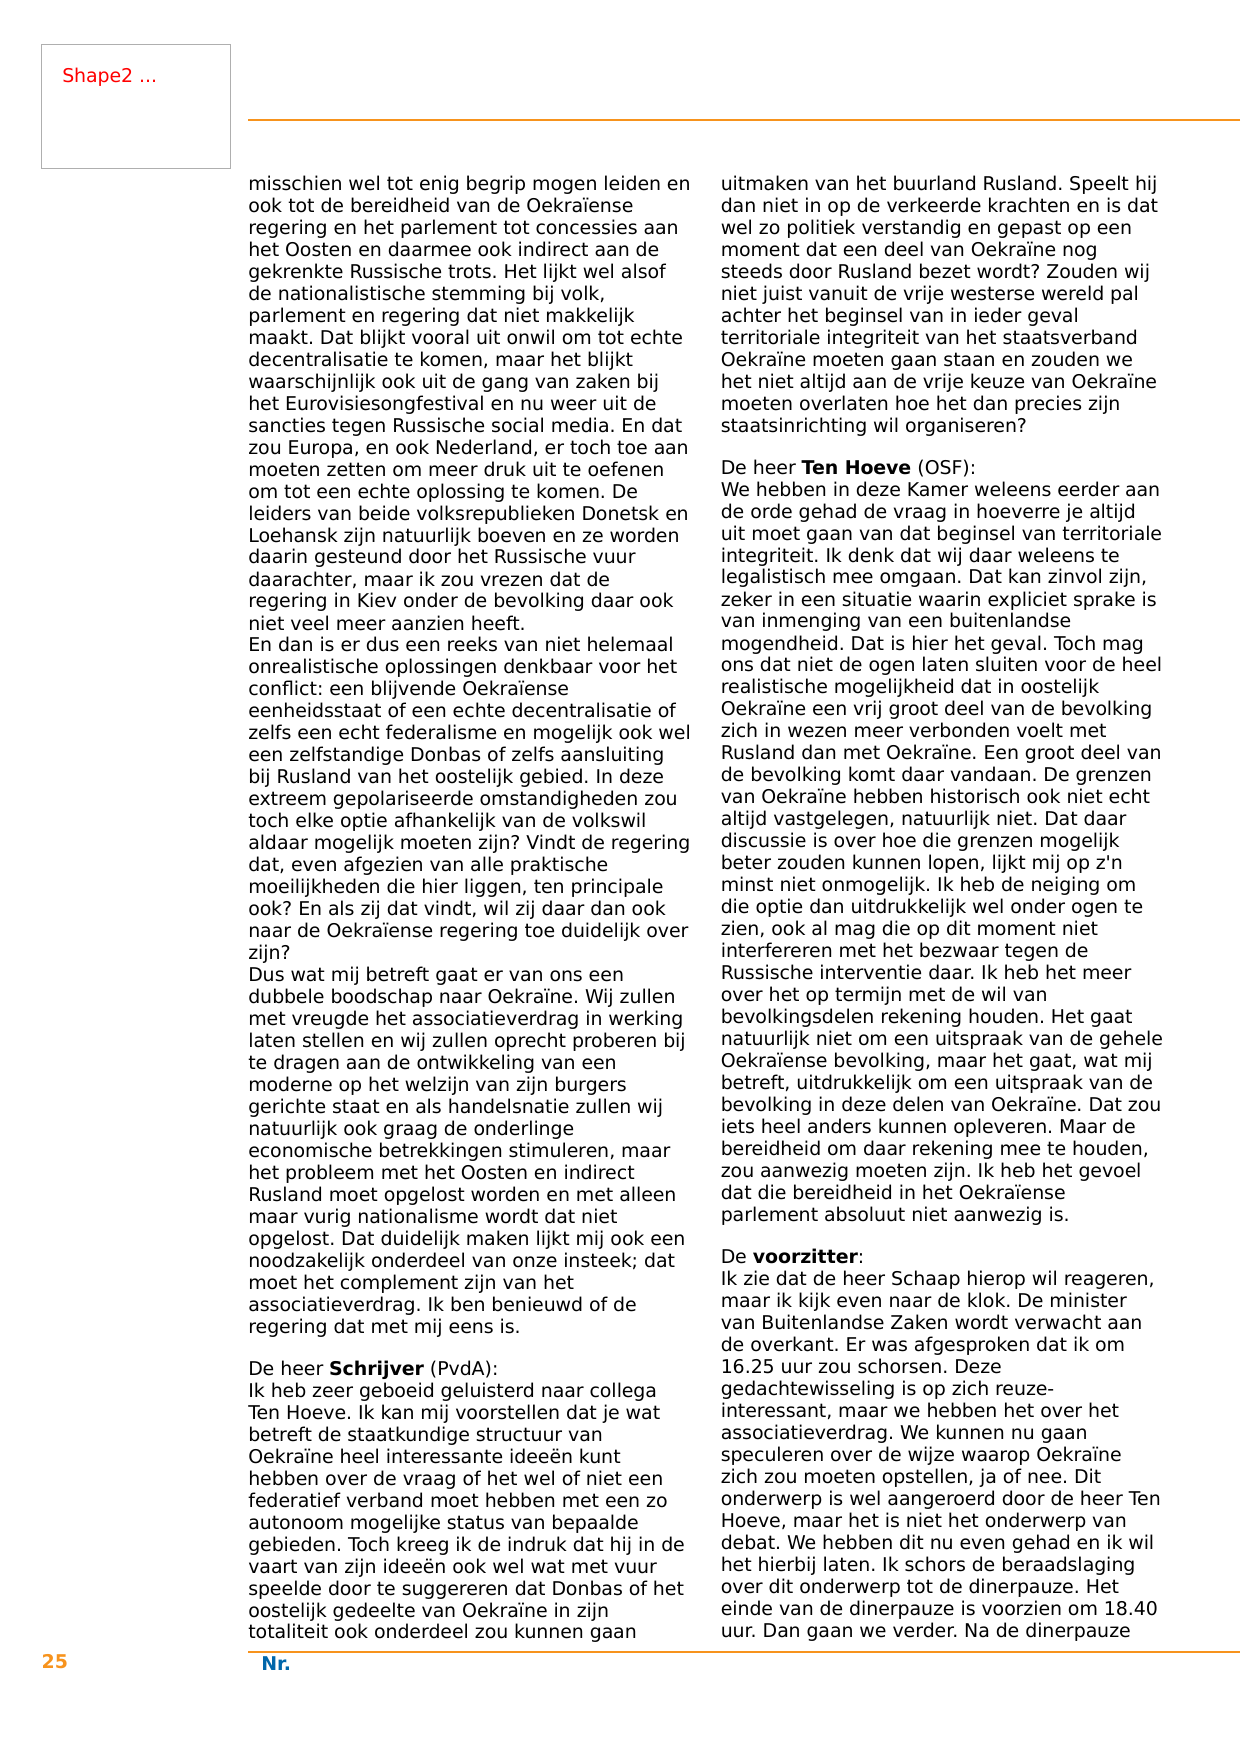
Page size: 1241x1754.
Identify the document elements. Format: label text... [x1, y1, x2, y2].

text De voorzitter: [721, 1246, 1163, 1268]
text Ik heb zeer geboeid geluisterd naar collega Ten Hoeve. Ik kan mij voorstellen dat je wat betreft de staatkundige structuur van Oekraïne heel interessante ideeën kunt hebben over de vraag of het wel of niet een federatief verband moet hebben met een zo autonoom mogelijke status van bepaalde gebieden. Toch kreeg ik de indruk dat hij in de vaart van zijn ideeën ook wel wat met vuur speelde door te suggereren dat Donbas of het oostelijk gedeelte van Oekraïne in zijn totaliteit ook onderdeel zou kunnen gaan [248, 1380, 691, 1643]
text uitmaken van het buurland Rusland. Speelt hij dan niet in op de verkeerde krachten en is dat wel zo politiek verstandig en gepast op een moment dat een deel van Oekraïne nog steeds door Rusland bezet wordt? Zouden wij niet juist vanuit de vrije westerse wereld pal achter het beginsel van in ieder geval territoriale integriteit van het staatsverband Oekraïne moeten gaan staan en zouden we het niet altijd aan de vrije keuze van Oekraïne moeten overlaten hoe het dan precies zijn staatsinrichting wil organiseren? [721, 173, 1163, 437]
text De heer Schrijver (PvdA): [248, 1358, 691, 1380]
text De heer Ten Hoeve (OSF): [721, 457, 1163, 478]
text We hebben in deze Kamer weleens eerder aan de orde gehad de vraag in hoeverre je altijd uit moet gaan van dat beginsel van territoriale integriteit. Ik denk dat wij daar weleens te legalistisch mee omgaan. Dat kan zinvol zijn, zeker in een situatie waarin expliciet sprake is van inmenging van een buitenlandse mogendheid. Dat is hier het geval. Toch mag ons dat niet de ogen laten sluiten voor de heel realistische mogelijkheid dat in oostelijk Oekraïne een vrij groot deel van de bevolking zich in wezen meer verbonden voelt met Rusland dan met Oekraïne. Een groot deel van de bevolking komt daar vandaan. De grenzen van Oekraïne hebben historisch ook niet echt altijd vastgelegen, natuurlijk niet. Dat daar discussie is over hoe die grenzen mogelijk beter zouden kunnen lopen, lijkt mij op z'n minst niet onmogelijk. Ik heb de neiging om die optie dan uitdrukkelijk wel onder ogen te zien, ook al mag die op dit moment niet interfereren met het bezwaar tegen de Russische interventie daar. Ik heb het meer over het op termijn met de wil van bevolkingsdelen rekening houden. Het gaat natuurlijk niet om een uitspraak van de gehele Oekraïense bevolking, maar het gaat, wat mij betreft, uitdrukkelijk om een uitspraak van de bevolking in deze delen van Oekraïne. Dat zou iets heel anders kunnen opleveren. Maar de bereidheid om daar rekening mee te houden, zou aanwezig moeten zijn. Ik heb het gevoel dat die bereidheid in het Oekraïense parlement absoluut niet aanwezig is. [721, 478, 1163, 1226]
text Ik zie dat de heer Schaap hierop wil reageren, maar ik kijk even naar de klok. De minister van Buitenlandse Zaken wordt verwacht aan de overkant. Er was afgesproken dat ik om 16.25 uur zou schorsen. Deze gedachtewisseling is op zich reuze-interessant, maar we hebben het over het associatieverdrag. We kunnen nu gaan speculeren over de wijze waarop Oekraïne zich zou moeten opstellen, ja of nee. Dit onderwerp is wel aangeroerd door de heer Ten Hoeve, maar het is niet het onderwerp van debat. We hebben dit nu even gehad en ik wil het hierbij laten. Ik schors de beraadslaging over dit onderwerp tot de dinerpauze. Het einde van de dinerpauze is voorzien om 18.40 uur. Dan gaan we verder. Na de dinerpauze [721, 1268, 1163, 1641]
text Dus wat mij betreft gaat er van ons een dubbele boodschap naar Oekraïne. Wij zullen met vreugde het associatieverdrag in werking laten stellen en wij zullen oprecht proberen bij te dragen aan de ontwikkeling van een moderne op het welzijn van zijn burgers gerichte staat en als handelsnatie zullen wij natuurlijk ook graag de onderlinge economische betrekkingen stimuleren, maar het probleem met het Oosten en indirect Rusland moet opgelost worden en met alleen maar vurig nationalisme wordt dat niet opgelost. Dat duidelijk maken lijkt mij ook een noodzakelijk onderdeel van onze insteek; dat moet het complement zijn van het associatieverdrag. Ik ben benieuwd of de regering dat met mij eens is. [248, 964, 691, 1338]
text misschien wel tot enig begrip mogen leiden en ook tot de bereidheid van de Oekraïense regering en het parlement tot concessies aan het Oosten en daarmee ook indirect aan de gekrenkte Russische trots. Het lijkt wel alsof de nationalistische stemming bij volk, parlement en regering dat niet makkelijk maakt. Dat blijkt vooral uit onwil om tot echte decentralisatie te komen, maar het blijkt waarschijnlijk ook uit de gang van zaken bij het Eurovisiesongfestival en nu weer uit de sancties tegen Russische social media. En dat zou Europa, en ook Nederland, er toch toe aan moeten zetten om meer druk uit te oefenen om tot een echte oplossing te komen. De leiders van beide volksrepublieken Donetsk en Loehansk zijn natuurlijk boeven en ze worden daarin gesteund door het Russische vuur daarachter, maar ik zou vrezen dat de regering in Kiev onder de bevolking daar ook niet veel meer aanzien heeft. [248, 173, 691, 634]
text En dan is er dus een reeks van niet helemaal onrealistische oplossingen denkbaar voor het conflict: een blijvende Oekraïense eenheidsstaat of een echte decentralisatie of zelfs een echt federalisme en mogelijk ook wel een zelfstandige Donbas of zelfs aansluiting bij Rusland van het oostelijk gebied. In deze extreem gepolariseerde omstandigheden zou toch elke optie afhankelijk van de volkswil aldaar mogelijk moeten zijn? Vindt de regering dat, even afgezien van alle praktische moeilijkheden die hier liggen, ten principale ook? En als zij dat vindt, wil zij daar dan ook naar de Oekraïense regering toe duidelijk over zijn? [248, 634, 691, 964]
